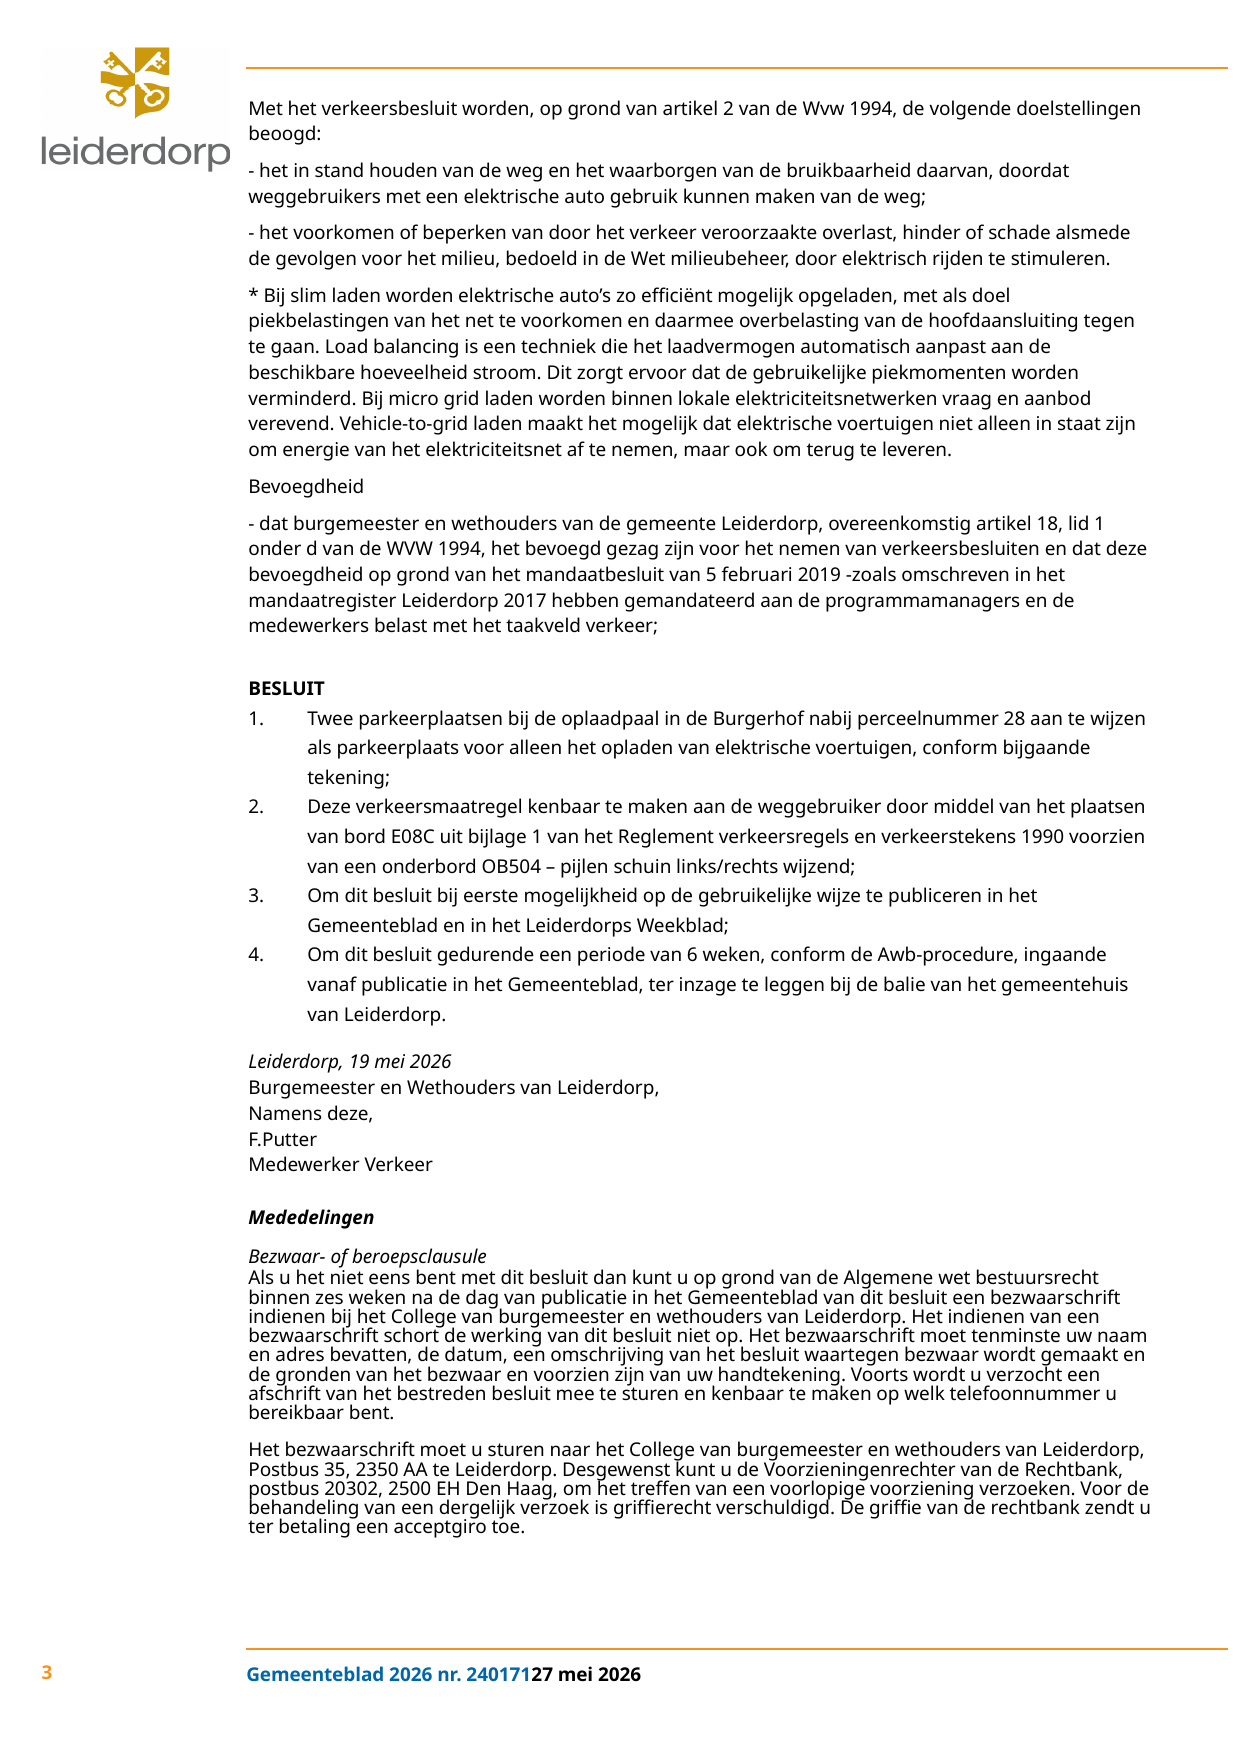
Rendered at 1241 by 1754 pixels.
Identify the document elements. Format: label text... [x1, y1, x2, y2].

list Deze verkeersmaatregel kenbaar te maken aan de weggebruiker door middel van het plaatsen van bord E08C uit bijlage 1 van het Reglement verkeersregels en verkeerstekens 1990 voorzien van een onderbord OB504 – pijlen schuin links/rechts wijzend; [248, 794, 1152, 878]
list Twee parkeerplaatsen bij de oplaadpaal in de Burgerhof nabij perceelnummer 28 aan te wijzen als parkeerplaats voor alleen het opladen van elektrische voertuigen, conform bijgaande tekening; [248, 705, 1152, 790]
text Met het verkeersbesluit worden, op grond van artikel 2 van de Wvw 1994, de volgende doelstellingen beoogd: [248, 95, 1152, 146]
text F.Putter [248, 1126, 1152, 1151]
text * Bij slim laden worden elektrische auto’s zo efficiënt mogelijk opgeladen, met als doel piekbelastingen van het net te voorkomen en daarmee overbelasting van de hoofdaansluiting tegen te gaan. Load balancing is een techniek die het laadvermogen automatisch aanpast aan de beschikbare hoeveelheid stroom. Dit zorgt ervoor dat de gebruikelijke piekmomenten worden verminderd. Bij micro grid laden worden binnen lokale elektriciteitsnetwerken vraag en aanbod verevend. Vehicle-to-grid laden maakt het mogelijk dat elektrische voertuigen niet alleen in staat zijn om energie van het elektriciteitsnet af te nemen, maar ook om terug te leveren. [248, 282, 1152, 462]
text Burgemeester en Wethouders van Leiderdorp, [248, 1074, 1152, 1100]
text Medewerker Verkeer [248, 1151, 1152, 1177]
text Bevoegdheid [248, 473, 1152, 499]
text Leiderdorp, 19 mei 2026 [248, 1048, 1152, 1074]
text Bezwaar- of beroepsclausule [248, 1244, 1152, 1269]
list Om dit besluit bij eerste mogelijkheid op de gebruikelijke wijze te publiceren in het Gemeenteblad en in het Leiderdorps Weekblad; [248, 882, 1152, 938]
text - het in stand houden van de weg en het waarborgen van de bruikbaarheid daarvan, doordat weggebruikers met een elektrische auto gebruik kunnen maken van de weg; [248, 157, 1152, 209]
text Als u het niet eens bent met dit besluit dan kunt u op grond van de Algemene wet bestuursrecht binnen zes weken na de dag van publicatie in het Gemeenteblad van dit besluit een bezwaarschrift indienen bij het College van burgemeester en wethouders van Leiderdorp. Het indienen van een bezwaarschrift schort de werking van dit besluit niet op. Het bezwaarschrift moet tenminste uw naam en adres bevatten, de datum, een omschrijving van het besluit waartegen bezwaar wordt gemaakt en de gronden van het bezwaar en voorzien zijn van uw handtekening. Voorts wordt u verzocht een afschrift van het bestreden besluit mee te sturen en kenbaar te maken op welk telefoonnummer u bereikbaar bent. [248, 1269, 1152, 1423]
text - dat burgemeester en wethouders van de gemeente Leiderdorp, overeenkomstig artikel 18, lid 1 onder d van de WVW 1994, het bevoegd gezag zijn voor het nemen van verkeersbesluiten en dat deze bevoegdheid op grond van het mandaatbesluit van 5 februari 2019 -zoals omschreven in het mandaatregister Leiderdorp 2017 hebben gemandateerd aan de programmamanagers en de medewerkers belast met het taakveld verkeer; [248, 510, 1152, 638]
text - het voorkomen of beperken van door het verkeer veroorzaakte overlast, hinder of schade alsmede de gevolgen voor het milieu, bedoeld in de Wet milieubeheer, door elektrisch rijden te stimuleren. [248, 219, 1152, 271]
picture [41, 47, 231, 172]
text Het bezwaarschrift moet u sturen naar het College van burgemeester en wethouders van Leiderdorp, Postbus 35, 2350 AA te Leiderdorp. Desgewenst kunt u de Voorzieningenrechter van de Rechtbank, postbus 20302, 2500 EH Den Haag, om het treffen van een voorlopige voorziening verzoeken. Voor de behandeling van een dergelijk verzoek is griffierecht verschuldigd. De griffie van de rechtbank zendt u ter betaling een acceptgiro toe. [248, 1441, 1152, 1538]
list Om dit besluit gedurende een periode van 6 weken, conform de Awb-procedure, ingaande vanaf publicatie in het Gemeenteblad, ter inzage te leggen bij de balie van het gemeentehuis van Leiderdorp. [248, 942, 1152, 1026]
text Mededelingen [248, 1204, 1152, 1230]
text BESLUIT [248, 675, 1152, 701]
text Namens deze, [248, 1100, 1152, 1126]
